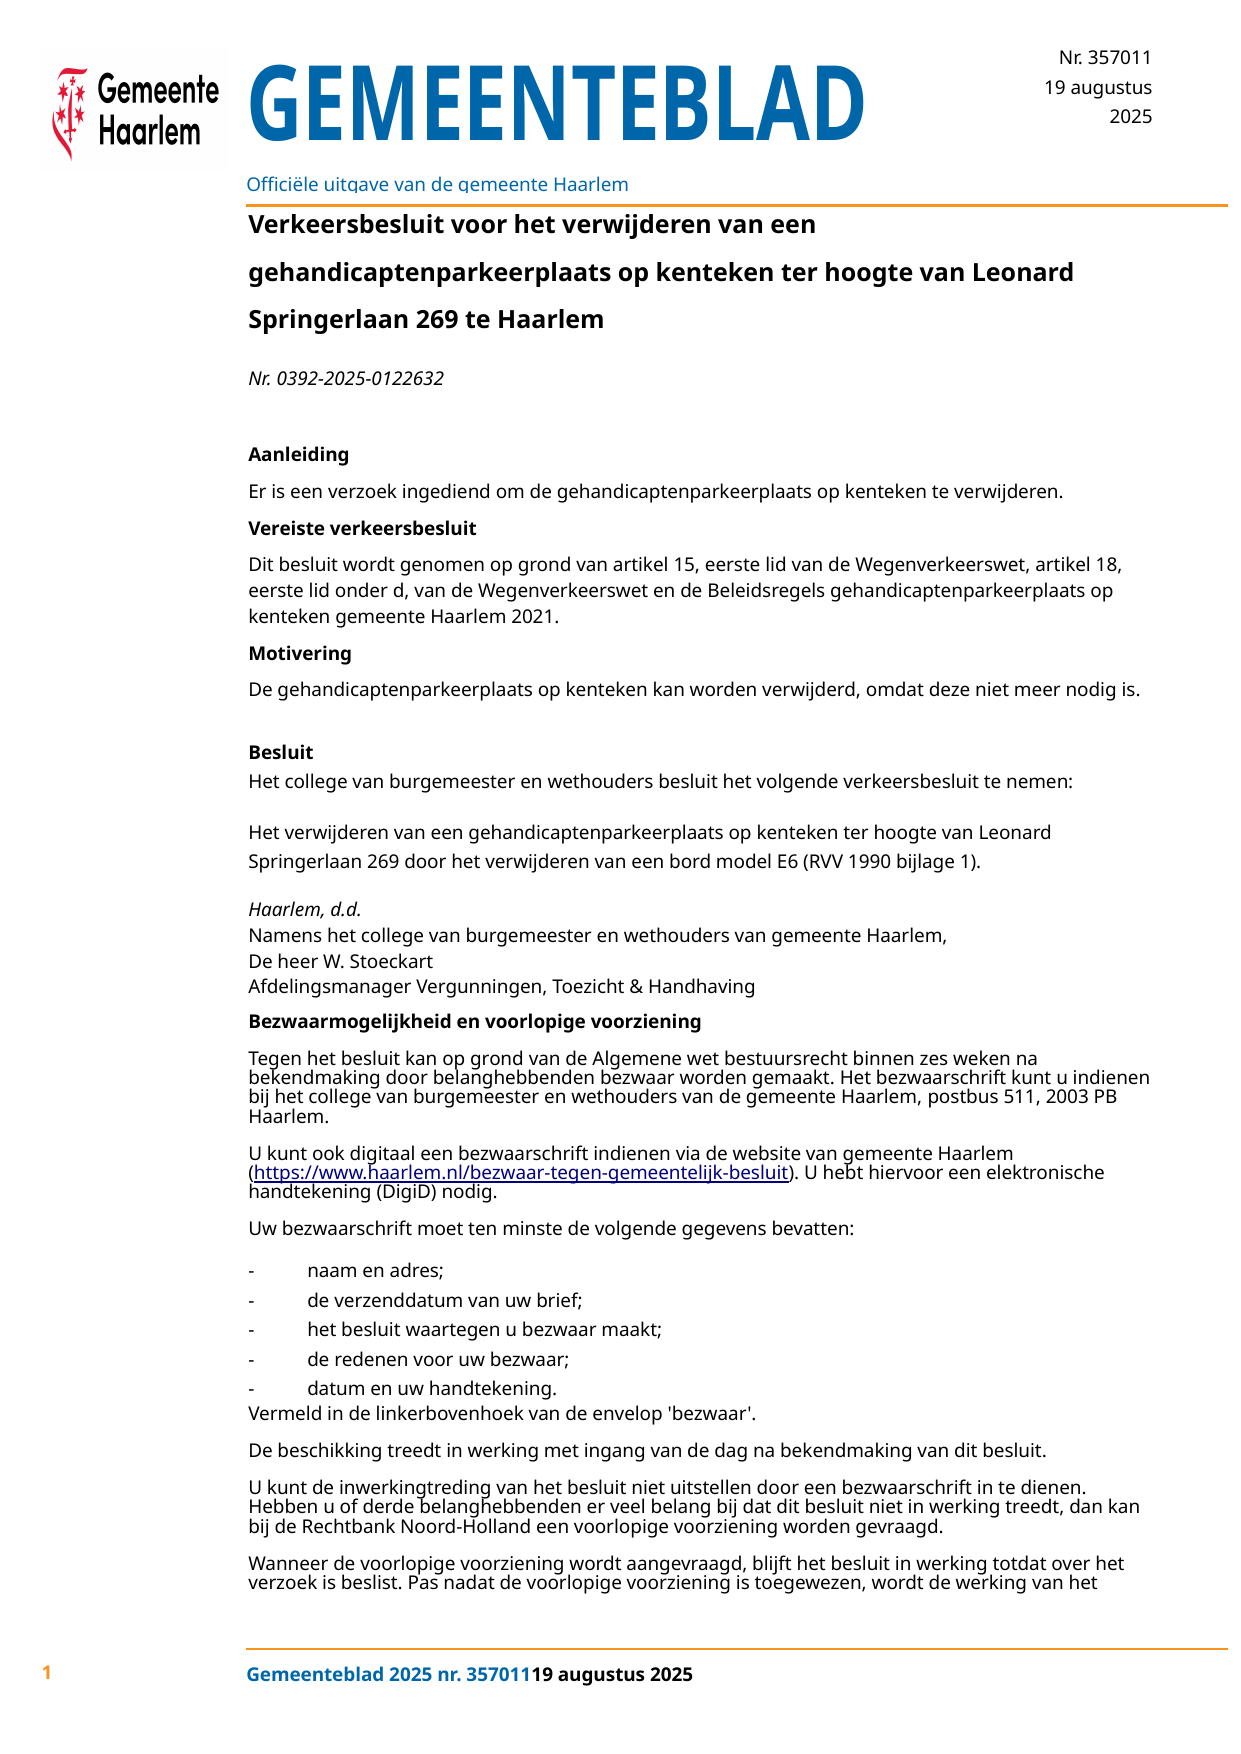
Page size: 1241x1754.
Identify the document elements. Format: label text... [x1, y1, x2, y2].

text Namens het college van burgemeester en wethouders van gemeente Haarlem, [248, 922, 1152, 948]
text Het college van burgemeester en wethouders besluit het volgende verkeersbesluit te nemen: [248, 769, 1152, 794]
text De heer W. Stoeckart [248, 948, 1152, 974]
text Uw bezwaarschrift moet ten minste de volgende gegevens bevatten: [248, 1220, 1152, 1239]
text Wanneer de voorlopige voorziening wordt aangevraagd, blijft het besluit in werking totdat over het verzoek is beslist. Pas nadat de voorlopige voorziening is toegewezen, wordt de werking van het [248, 1555, 1152, 1593]
text Besluit [248, 739, 1152, 765]
list de verzenddatum van uw brief; [248, 1287, 1152, 1313]
text De gehandicaptenparkeerplaats op kenteken kan worden verwijderd, omdat deze niet meer nodig is. [248, 676, 1152, 702]
text Motivering [248, 640, 1152, 665]
text De beschikking treedt in werking met ingang van de dag na bekendmaking van dit besluit. [248, 1442, 1152, 1461]
text Afdelingsmanager Vergunningen, Toezicht & Handhaving [248, 974, 1152, 999]
list naam en adres; [248, 1257, 1152, 1283]
text Nr. 0392-2025-0122632 [248, 366, 1152, 391]
list datum en uw handtekening. [248, 1376, 1152, 1401]
text Vermeld in de linkerbovenhoek van de envelop 'bezwaar'. [248, 1405, 1152, 1424]
text Bezwaarmogelijkheid en voorlopige voorziening [248, 1013, 1152, 1032]
text Het verwijderen van een gehandicaptenparkeerplaats op kenteken ter hoogte van Leonard Springerlaan 269 door het verwijderen van een bord model E6 (RVV 1990 bijlage 1). [248, 819, 1152, 874]
picture [41, 47, 231, 172]
text U kunt de inwerkingtreding van het besluit niet uitstellen door een bezwaarschrift in te dienen. Hebben u of derde belanghebbenden er veel belang bij dat dit besluit niet in werking treedt, dan kan bij de Rechtbank Noord-Holland een voorlopige voorziening worden gevraagd. [248, 1479, 1152, 1537]
list het besluit waartegen u bezwaar maakt; [248, 1316, 1152, 1342]
text Dit besluit wordt genomen op grond van artikel 15, eerste lid van de Wegenverkeerswet, artikel 18, eerste lid onder d, van de Wegenverkeerswet en de Beleidsregels gehandicaptenparkeerplaats op kenteken gemeente Haarlem 2021. [248, 552, 1152, 629]
text Verkeersbesluit voor het verwijderen van een gehandicaptenparkeerplaats op kenteken ter hoogte van Leonard Springerlaan 269 te Haarlem [248, 207, 1152, 336]
text Vereiste verkeersbesluit [248, 515, 1152, 541]
text U kunt ook digitaal een bezwaarschrift indienen via de website van gemeente Haarlem (https://www.haarlem.nl/bezwaar-tegen-gemeentelijk-besluit). U hebt hiervoor een elektronische handtekening (DigiD) nodig. [248, 1145, 1152, 1203]
text Haarlem, d.d. [248, 896, 1152, 922]
text Er is een verzoek ingediend om de gehandicaptenparkeerplaats op kenteken te verwijderen. [248, 478, 1152, 504]
list de redenen voor uw bezwaar; [248, 1346, 1152, 1372]
text Tegen het besluit kan op grond van de Algemene wet bestuursrecht binnen zes weken na bekendmaking door belanghebbenden bezwaar worden gemaakt. Het bezwaarschrift kunt u indienen bij het college van burgemeester en wethouders van de gemeente Haarlem, postbus 511, 2003 PB Haarlem. [248, 1050, 1152, 1127]
text Aanleiding [248, 442, 1152, 467]
